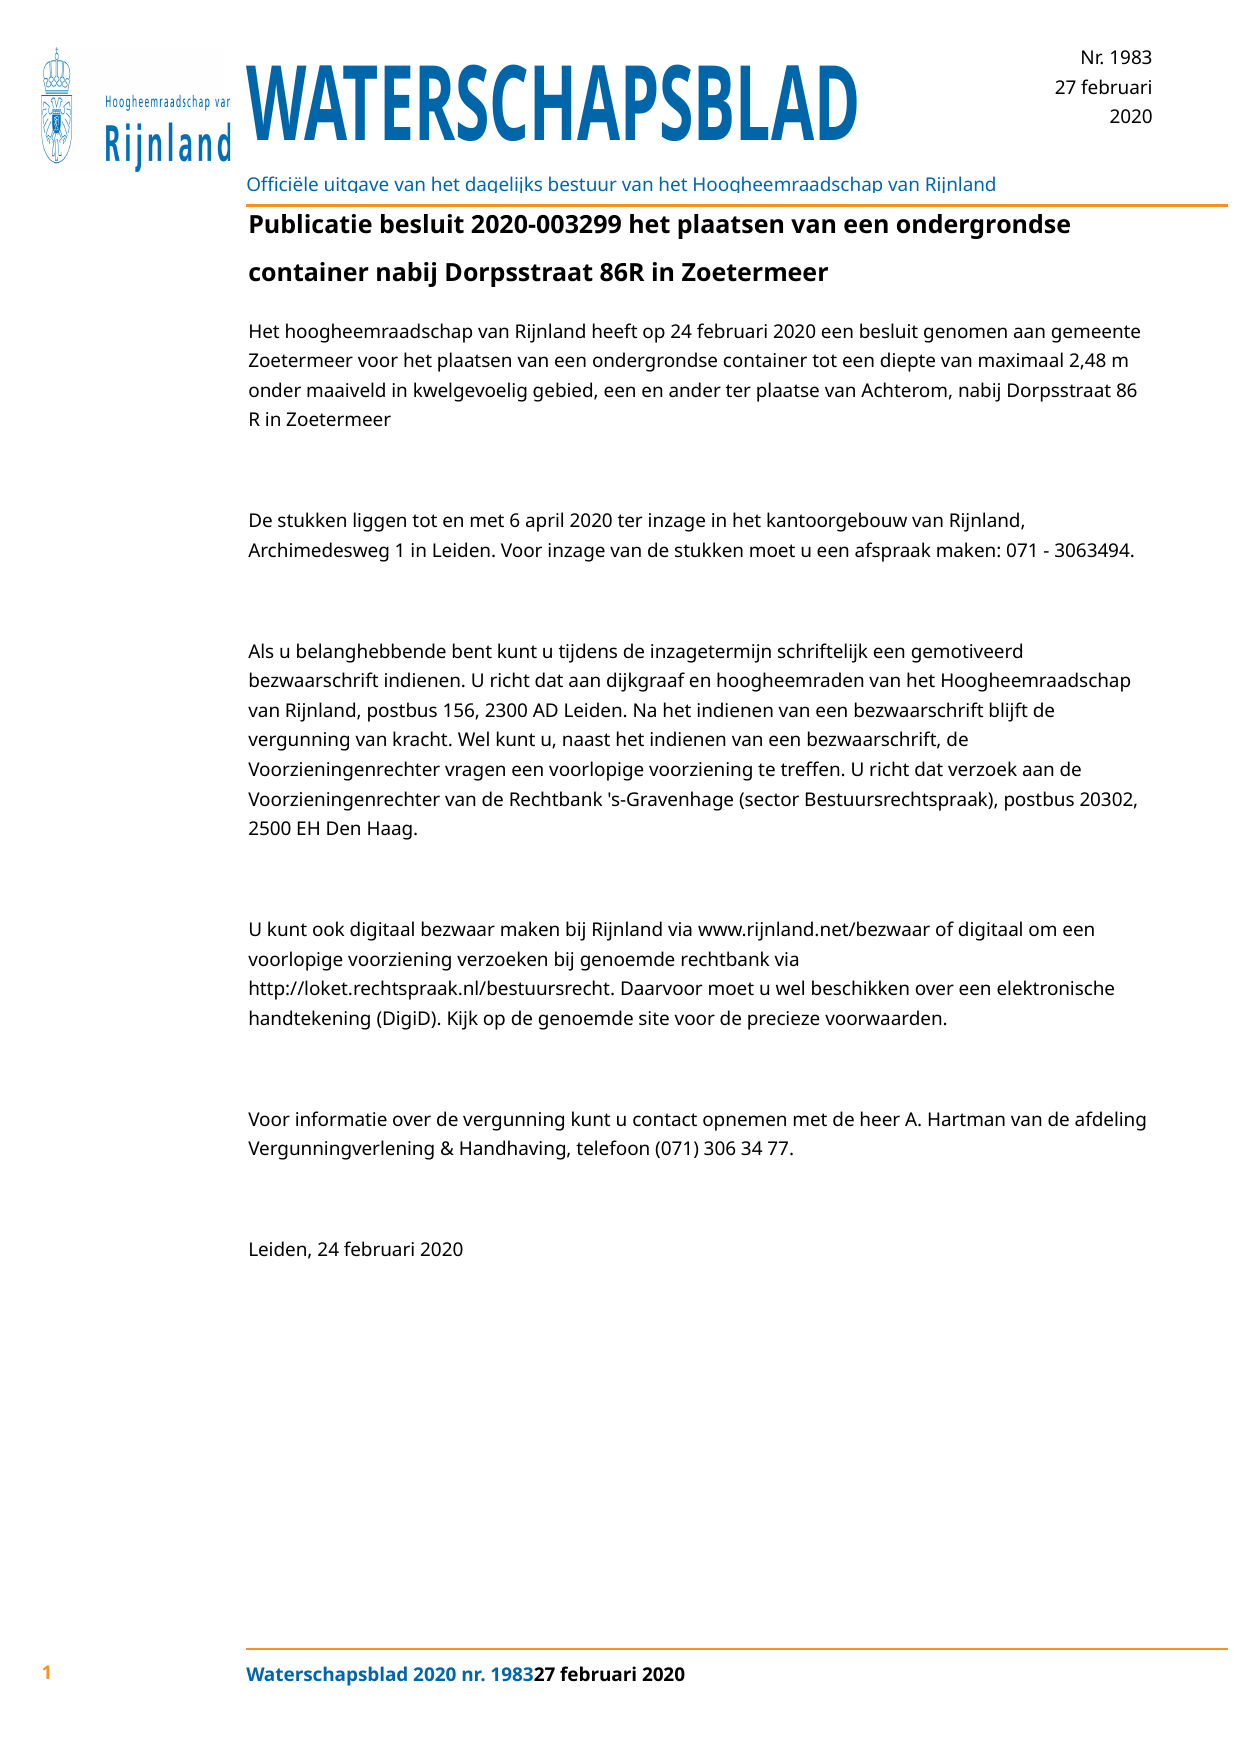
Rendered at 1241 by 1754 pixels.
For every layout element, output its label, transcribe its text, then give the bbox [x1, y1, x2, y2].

text Publicatie besluit 2020-003299 het plaatsen van een ondergrondse container nabij Dorpsstraat 86R in Zoetermeer [248, 207, 1152, 288]
text Voor informatie over de vergunning kunt u contact opnemen met de heer A. Hartman van de afdeling Vergunningverlening & Handhaving, telefoon (071) 306 34 77. [248, 1106, 1152, 1161]
text De stukken liggen tot en met 6 april 2020 ter inzage in het kantoorgebouw van Rijnland, Archimedesweg 1 in Leiden. Voor inzage van de stukken moet u een afspraak maken: 071 - 3063494. [248, 507, 1152, 563]
text U kunt ook digitaal bezwaar maken bij Rijnland via www.rijnland.net/bezwaar of digitaal om een voorlopige voorziening verzoeken bij genoemde rechtbank via http://loket.rechtspraak.nl/bestuursrecht. Daarvoor moet u wel beschikken over een elektronische handtekening (DigiD). Kijk op de genoemde site voor de precieze voorwaarden. [248, 916, 1152, 1031]
picture [41, 47, 231, 172]
text Leiden, 24 februari 2020 [248, 1236, 1152, 1262]
text Het hoogheemraadschap van Rijnland heeft op 24 februari 2020 een besluit genomen aan gemeente Zoetermeer voor het plaatsen van een ondergrondse container tot een diepte van maximaal 2,48 m onder maaiveld in kwelgevoelig gebied, een en ander ter plaatse van Achterom, nabij Dorpsstraat 86 R in Zoetermeer [248, 318, 1152, 432]
text Als u belanghebbende bent kunt u tijdens de inzagetermijn schriftelijk een gemotiveerd bezwaarschrift indienen. U richt dat aan dijkgraaf en hoogheemraden van het Hoogheemraadschap van Rijnland, postbus 156, 2300 AD Leiden. Na het indienen van een bezwaarschrift blijft de vergunning van kracht. Wel kunt u, naast het indienen van een bezwaarschrift, de Voorzieningenrechter vragen een voorlopige voorziening te treffen. U richt dat verzoek aan de Voorzieningenrechter van de Rechtbank 's-Gravenhage (sector Bestuursrechtspraak), postbus 20302, 2500 EH Den Haag. [248, 638, 1152, 841]
